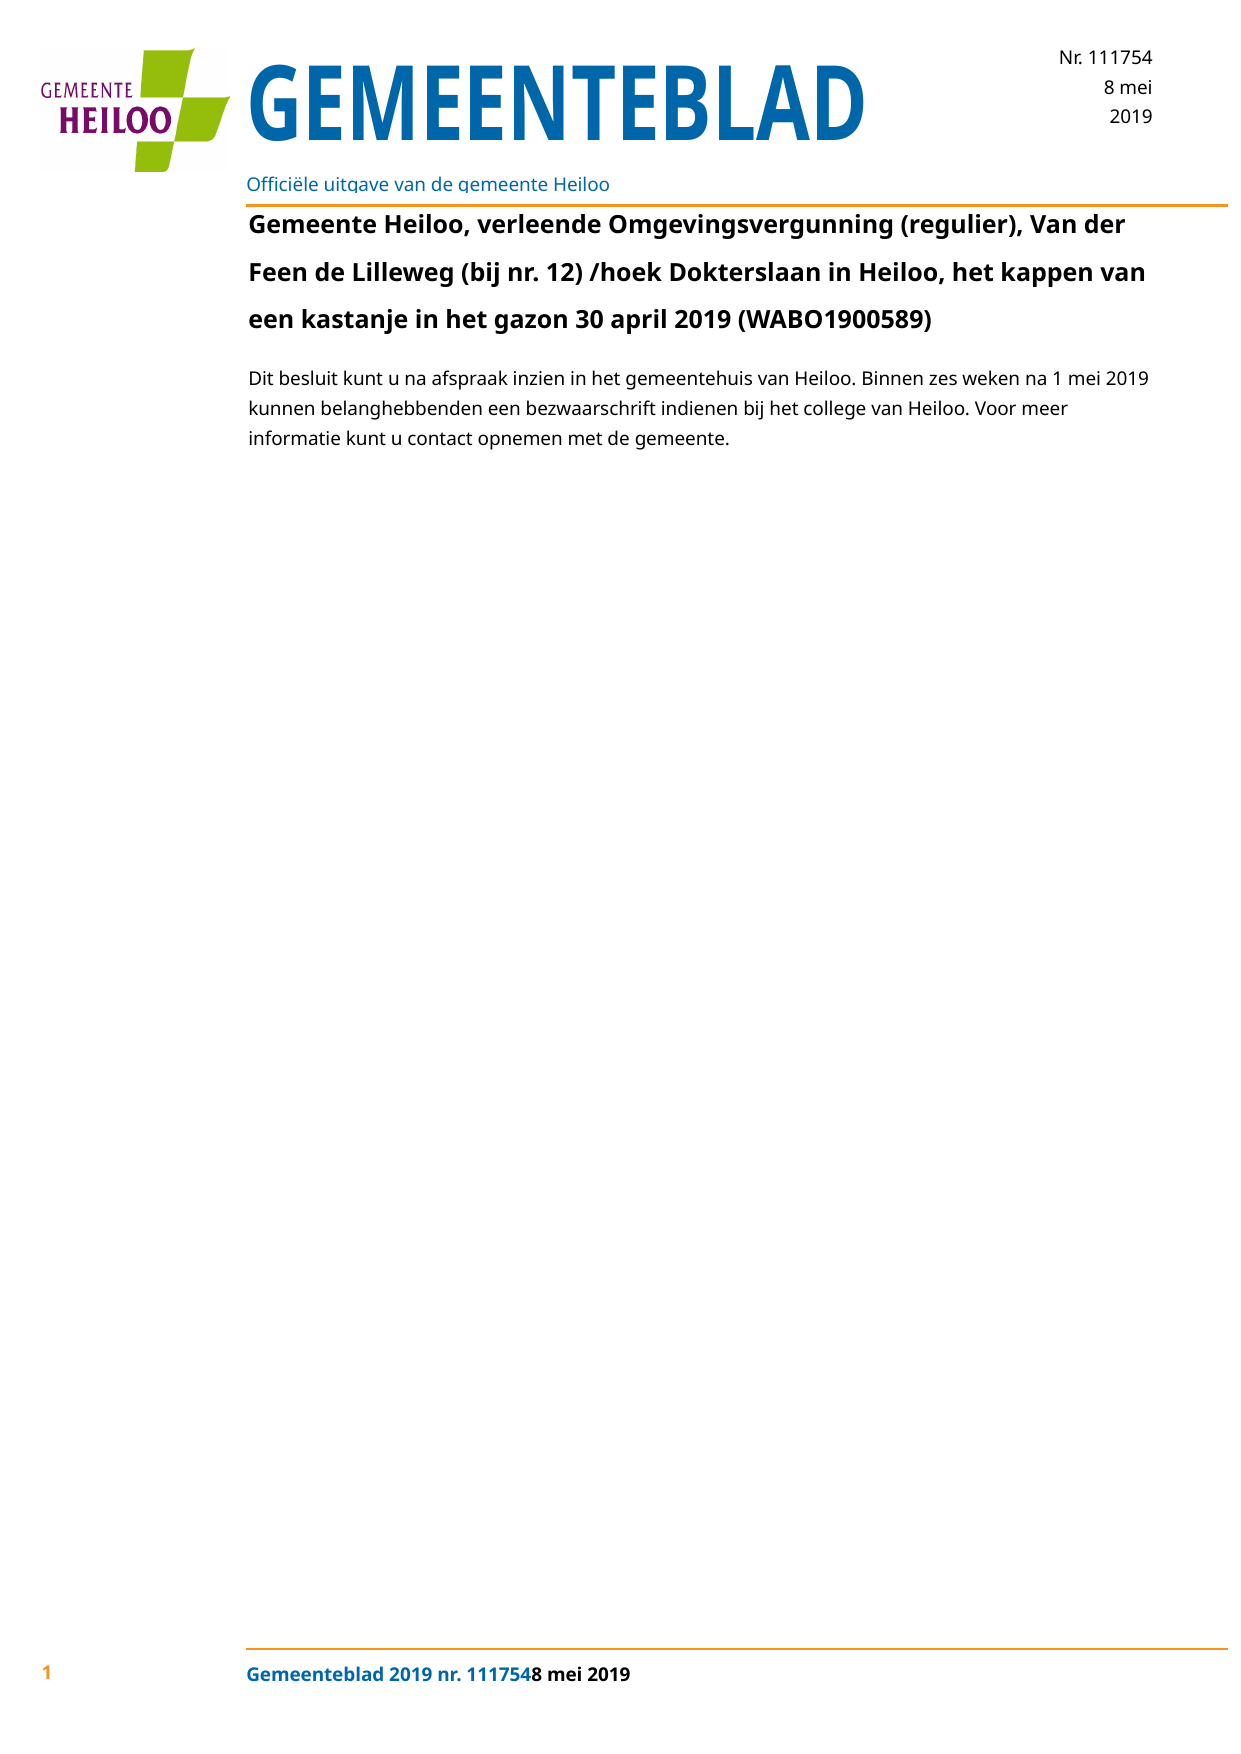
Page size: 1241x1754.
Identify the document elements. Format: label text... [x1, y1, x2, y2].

text Gemeente Heiloo, verleende Omgevingsvergunning (regulier), Van der Feen de Lilleweg (bij nr. 12) /hoek Dokterslaan in Heiloo, het kappen van een kastanje in het gazon 30 april 2019 (WABO1900589) [248, 207, 1152, 336]
text Dit besluit kunt u na afspraak inzien in het gemeentehuis van Heiloo. Binnen zes weken na 1 mei 2019 kunnen belanghebbenden een bezwaarschrift indienen bij het college van Heiloo. Voor meer informatie kunt u contact opnemen met de gemeente. [248, 366, 1152, 450]
picture [41, 47, 231, 172]
